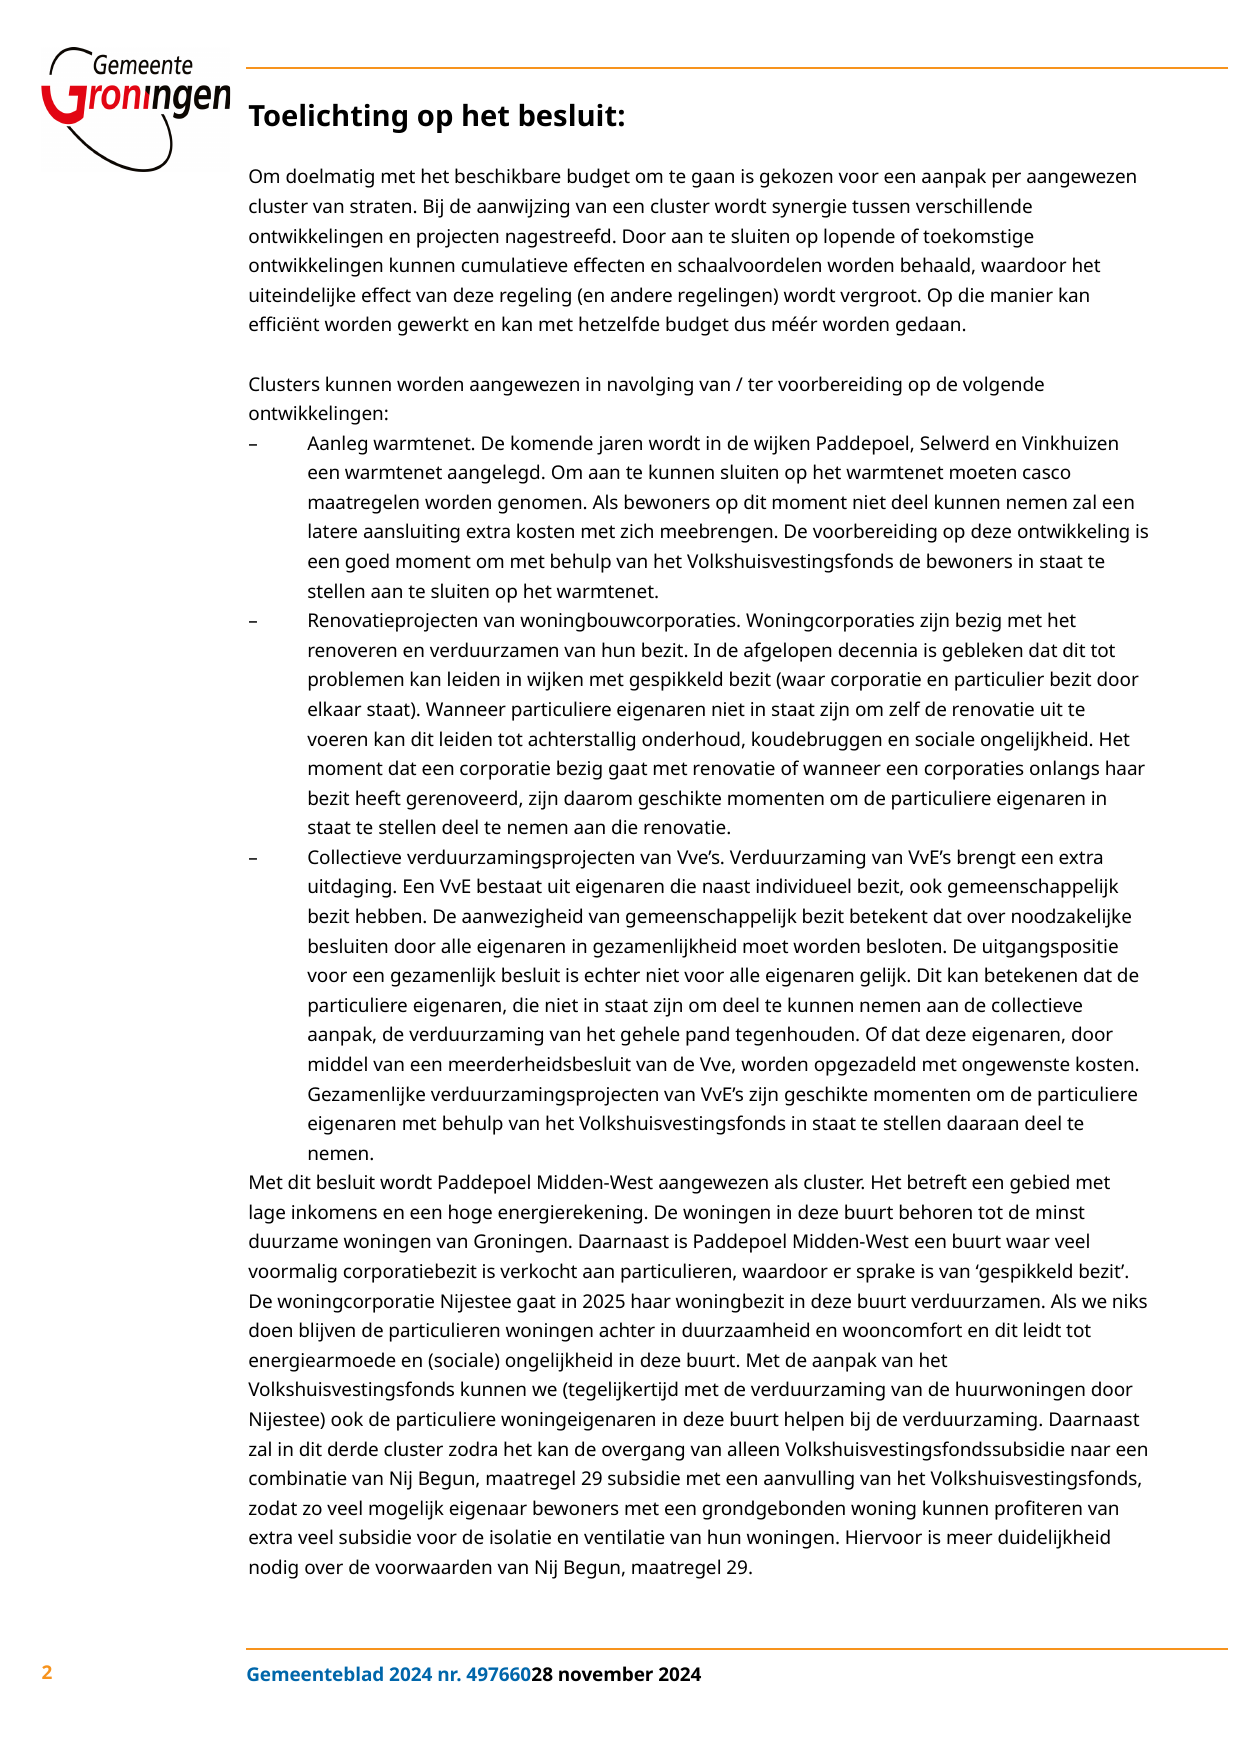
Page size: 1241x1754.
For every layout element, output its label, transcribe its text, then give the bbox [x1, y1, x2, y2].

text Om doelmatig met het beschikbare budget om te gaan is gekozen voor een aanpak per aangewezen cluster van straten. Bij de aanwijzing van een cluster wordt synergie tussen verschillende ontwikkelingen en projecten nagestreefd. Door aan te sluiten op lopende of toekomstige ontwikkelingen kunnen cumulatieve effecten en schaalvoordelen worden behaald, waardoor het uiteindelijke effect van deze regeling (en andere regelingen) wordt vergroot. Op die manier kan efficiënt worden gewerkt en kan met hetzelfde budget dus méér worden gedaan. [248, 164, 1152, 337]
list Collectieve verduurzamingsprojecten van Vve’s. Verduurzaming van VvE’s brengt een extra uitdaging. Een VvE bestaat uit eigenaren die naast individueel bezit, ook gemeenschappelijk bezit hebben. De aanwezigheid van gemeenschappelijk bezit betekent dat over noodzakelijke besluiten door alle eigenaren in gezamenlijkheid moet worden besloten. De uitgangspositie voor een gezamenlijk besluit is echter niet voor alle eigenaren gelijk. Dit kan betekenen dat de particuliere eigenaren, die niet in staat zijn om deel te kunnen nemen aan de collectieve aanpak, de verduurzaming van het gehele pand tegenhouden. Of dat deze eigenaren, door middel van een meerderheidsbesluit van de Vve, worden opgezadeld met ongewenste kosten. Gezamenlijke verduurzamingsprojecten van VvE’s zijn geschikte momenten om de particuliere eigenaren met behulp van het Volkshuisvestingsfonds in staat te stellen daaraan deel te nemen. [248, 844, 1152, 1166]
list Renovatieprojecten van woningbouwcorporaties. Woningcorporaties zijn bezig met het renoveren en verduurzamen van hun bezit. In de afgelopen decennia is gebleken dat dit tot problemen kan leiden in wijken met gespikkeld bezit (waar corporatie en particulier bezit door elkaar staat). Wanneer particuliere eigenaren niet in staat zijn om zelf de renovatie uit te voeren kan dit leiden tot achterstallig onderhoud, koudebruggen en sociale ongelijkheid. Het moment dat een corporatie bezig gaat met renovatie of wanneer een corporaties onlangs haar bezit heeft gerenoveerd, zijn daarom geschikte momenten om de particuliere eigenaren in staat te stellen deel te nemen aan die renovatie. [248, 607, 1152, 840]
text Clusters kunnen worden aangewezen in navolging van / ter voorbereiding op de volgende ontwikkelingen: [248, 371, 1152, 426]
text Met dit besluit wordt Paddepoel Midden-West aangewezen als cluster. Het betreft een gebied met lage inkomens en een hoge energierekening. De woningen in deze buurt behoren tot de minst duurzame woningen van Groningen. Daarnaast is Paddepoel Midden-West een buurt waar veel voormalig corporatiebezit is verkocht aan particulieren, waardoor er sprake is van ‘gespikkeld bezit’. De woningcorporatie Nijestee gaat in 2025 haar woningbezit in deze buurt verduurzamen. Als we niks doen blijven de particulieren woningen achter in duurzaamheid en wooncomfort en dit leidt tot energiearmoede en (sociale) ongelijkheid in deze buurt. Met de aanpak van het Volkshuisvestingsfonds kunnen we (tegelijkertijd met de verduurzaming van de huurwoningen door Nijestee) ook de particuliere woningeigenaren in deze buurt helpen bij de verduurzaming. Daarnaast zal in dit derde cluster zodra het kan de overgang van alleen Volkshuisvestingsfondssubsidie naar een combinatie van Nij Begun, maatregel 29 subsidie met een aanvulling van het Volkshuisvestingsfonds, zodat zo veel mogelijk eigenaar bewoners met een grondgebonden woning kunnen profiteren van extra veel subsidie voor de isolatie en ventilatie van hun woningen. Hiervoor is meer duidelijkheid nodig over de voorwaarden van Nij Begun, maatregel 29. [248, 1169, 1152, 1580]
list Aanleg warmtenet. De komende jaren wordt in de wijken Paddepoel, Selwerd en Vinkhuizen een warmtenet aangelegd. Om aan te kunnen sluiten op het warmtenet moeten casco maatregelen worden genomen. Als bewoners op dit moment niet deel kunnen nemen zal een latere aansluiting extra kosten met zich meebrengen. De voorbereiding op deze ontwikkeling is een goed moment om met behulp van het Volkshuisvestingsfonds de bewoners in staat te stellen aan te sluiten op het warmtenet. [248, 430, 1152, 603]
picture [41, 47, 231, 172]
text Toelichting op het besluit: [248, 95, 1152, 134]
